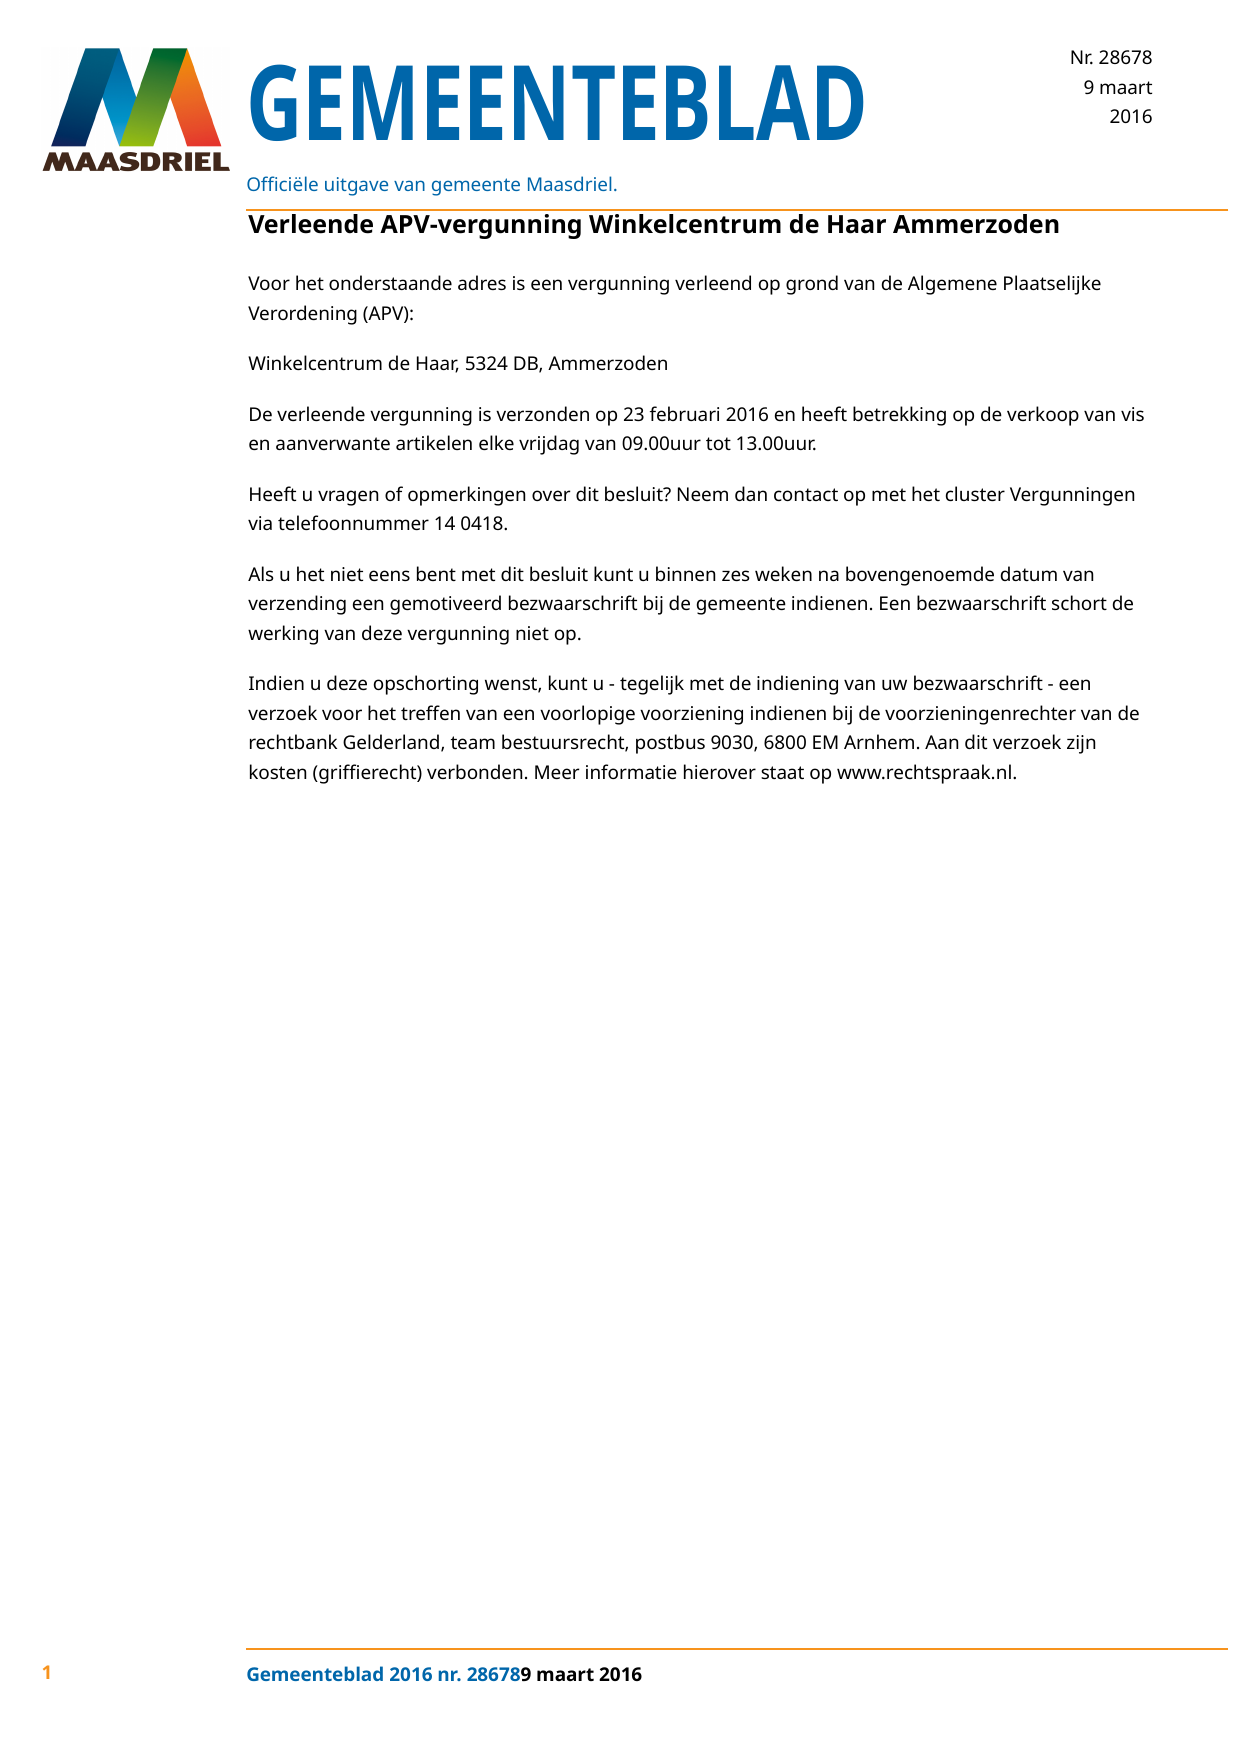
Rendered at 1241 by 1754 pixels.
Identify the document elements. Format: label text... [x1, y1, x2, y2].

text Heeft u vragen of opmerkingen over dit besluit? Neem dan contact op met het cluster Vergunningen via telefoonnummer 14 0418. [248, 481, 1152, 536]
text Indien u deze opschorting wenst, kunt u - tegelijk met de indiening van uw bezwaarschrift - een verzoek voor het treffen van een voorlopige voorziening indienen bij de voorzieningenrechter van de rechtbank Gelderland, team bestuursrecht, postbus 9030, 6800 EM Arnhem. Aan dit verzoek zijn kosten (griffierecht) verbonden. Meer informatie hierover staat op www.rechtspraak.nl. [248, 670, 1152, 785]
text Als u het niet eens bent met dit besluit kunt u binnen zes weken na bovengenoemde datum van verzending een gemotiveerd bezwaarschrift bij de gemeente indienen. Een bezwaarschrift schort de werking van deze vergunning niet op. [248, 561, 1152, 646]
text Winkelcentrum de Haar, 5324 DB, Ammerzoden [248, 350, 1152, 376]
text Voor het onderstaande adres is een vergunning verleend op grond van de Algemene Plaatselijke Verordening (APV): [248, 270, 1152, 326]
text De verleende vergunning is verzonden op 23 februari 2016 en heeft betrekking op de verkoop van vis en aanverwante artikelen elke vrijdag van 09.00uur tot 13.00uur. [248, 401, 1152, 456]
picture [41, 47, 231, 172]
text Verleende APV-vergunning Winkelcentrum de Haar Ammerzoden [248, 211, 1152, 241]
